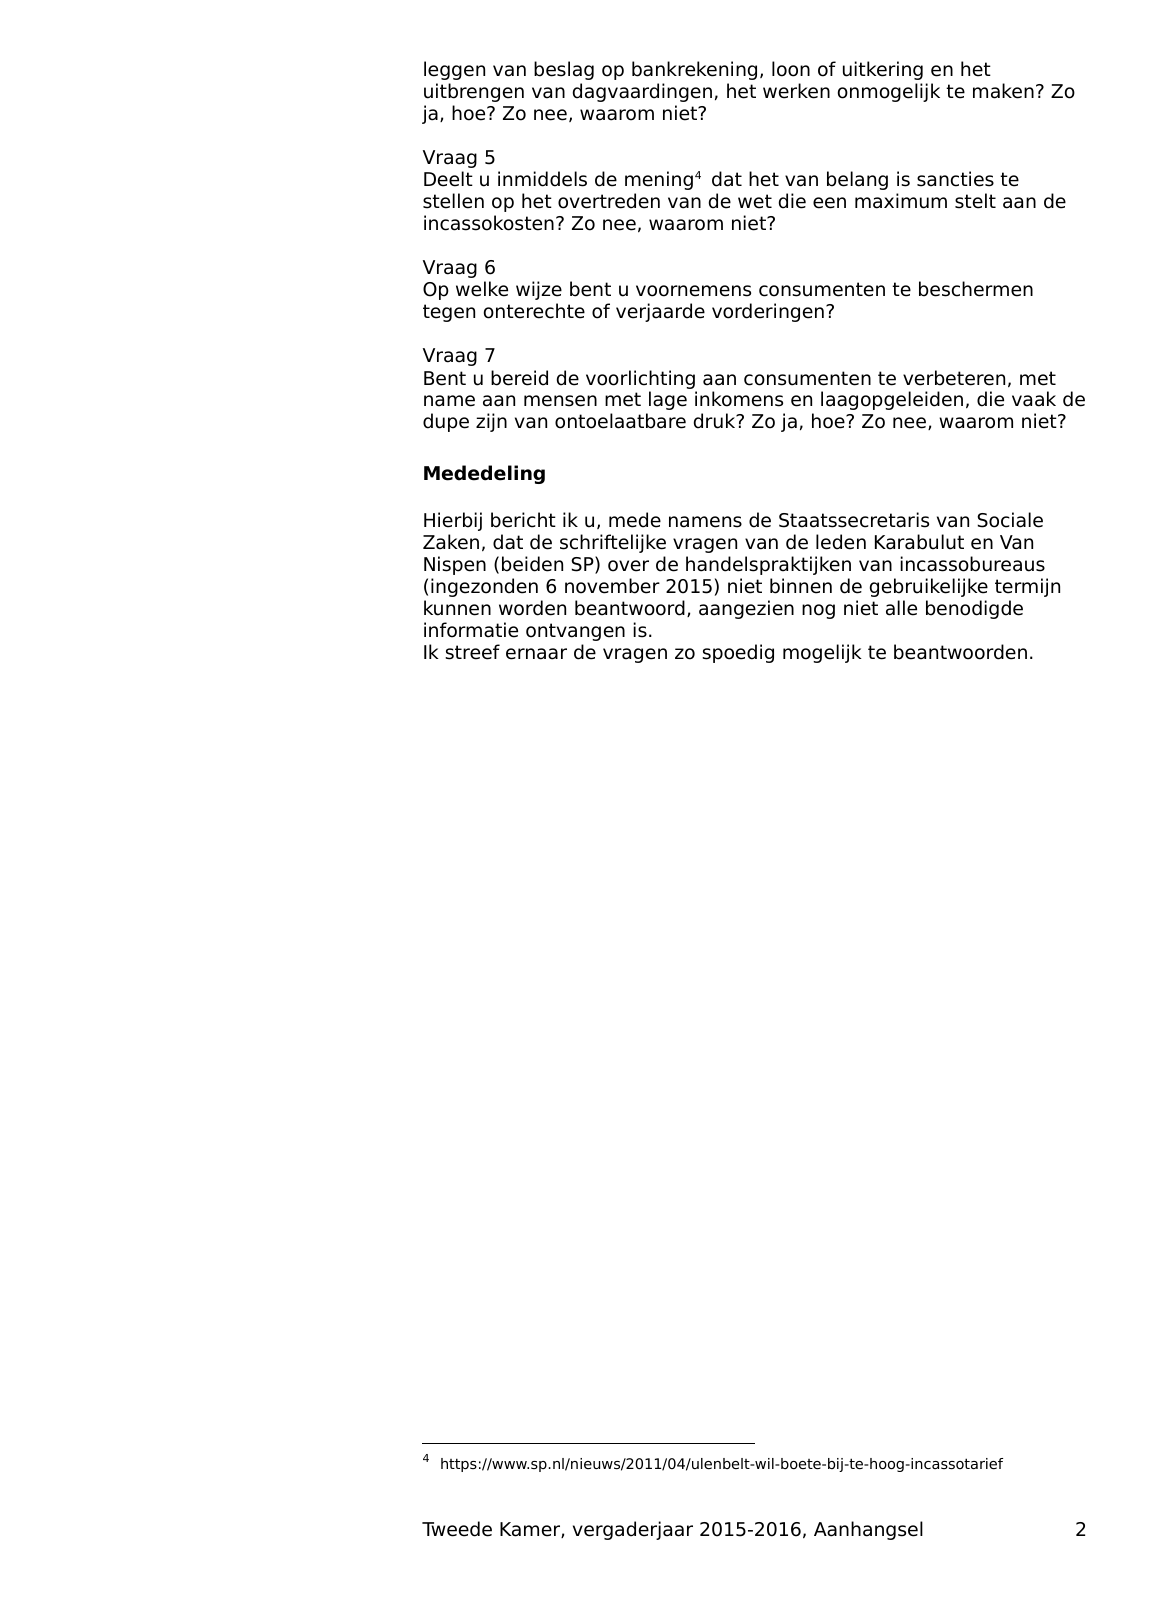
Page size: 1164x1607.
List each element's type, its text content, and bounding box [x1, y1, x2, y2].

text Bent u bereid de voorlichting aan consumenten te verbeteren, met name aan mensen met lage inkomens en laagopgeleiden, die vaak de dupe zijn van ontoelaatbare druk? Zo ja, hoe? Zo nee, waarom niet? [422, 367, 1087, 433]
text Deelt u inmiddels de mening dat het van belang is sancties te stellen op het overtreden van de wet die een maximum stelt aan de incassokosten? Zo nee, waarom niet? [422, 169, 1087, 235]
text Op welke wijze bent u voornemens consumenten te beschermen tegen onterechte of verjaarde vorderingen? [422, 279, 1087, 323]
text Hierbij bericht ik u, mede namens de Staatssecretaris van Sociale Zaken, dat de schriftelijke vragen van de leden Karabulut en Van Nispen (beiden SP) over de handelspraktijken van incassobureaus (ingezonden 6 november 2015) niet binnen de gebruikelijke termijn kunnen worden beantwoord, aangezien nog niet alle benodigde informatie ontvangen is. [422, 510, 1087, 642]
text https://www.sp.nl/nieuws/2011/04/ulenbelt-wil-boete-bij-te-hoog-incassotarief [422, 1452, 1087, 1474]
text Ik streef ernaar de vragen zo spoedig mogelijk te beantwoorden. [422, 642, 1087, 664]
text leggen van beslag op bankrekening, loon of uitkering en het uitbrengen van dagvaardingen, het werken onmogelijk te maken? Zo ja, hoe? Zo nee, waarom niet? [422, 59, 1087, 125]
subtitle Mededeling [422, 463, 1087, 485]
text Vraag 6 [422, 257, 1087, 279]
text Vraag 5 [422, 147, 1087, 169]
text Vraag 7 [422, 345, 1087, 367]
